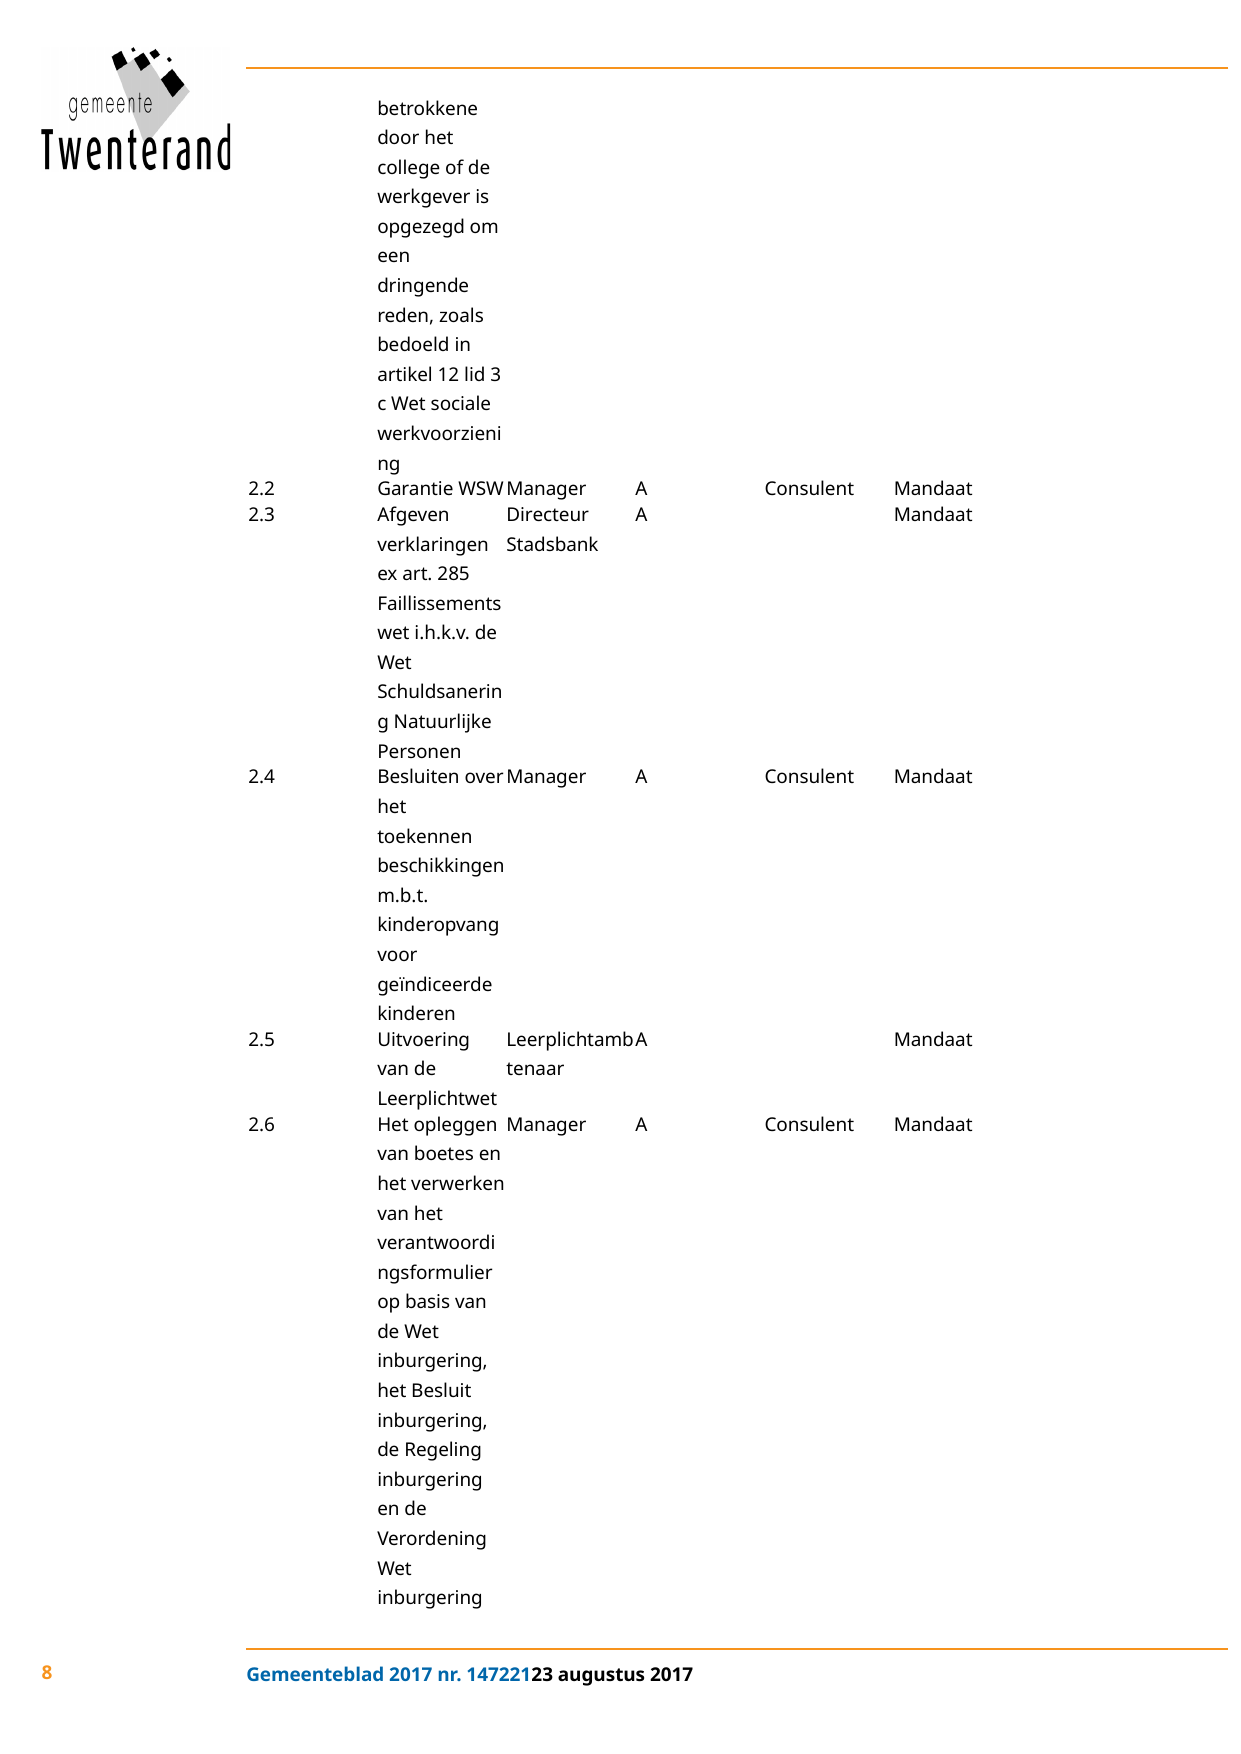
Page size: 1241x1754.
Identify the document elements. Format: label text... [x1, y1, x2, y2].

table_cell Consulent [764, 476, 893, 501]
table_cell [506, 95, 635, 476]
table_cell betrokkene door het college of de werkgever is opgezegd om een dringende reden, zoals bedoeld in artikel 12 lid 3 c Wet sociale werkvoorziening [377, 95, 506, 476]
table_cell Mandaat [894, 501, 1022, 764]
table_cell A [635, 1026, 764, 1111]
table_cell 2.4 [248, 764, 377, 1026]
table_cell [1023, 476, 1152, 501]
table_cell A [635, 501, 764, 764]
table_cell [764, 501, 893, 764]
table_cell Directeur Stadsbank [506, 501, 635, 764]
table_cell Manager [506, 764, 635, 1026]
table_cell Besluiten over het toekennen beschikkingen m.b.t. kinderopvang voor geïndiceerde kinderen [377, 764, 506, 1026]
table_cell 2.6 [248, 1111, 377, 1610]
table_cell [635, 95, 764, 476]
table_cell Afgeven verklaringen ex art. 285 Faillissementswet i.h.k.v. de Wet Schuldsanering Natuurlijke Personen [377, 501, 506, 764]
table_cell [894, 95, 1022, 476]
table_cell Mandaat [894, 1026, 1022, 1111]
table_cell [764, 95, 893, 476]
table_cell Consulent [764, 1111, 893, 1610]
table_cell Mandaat [894, 1111, 1022, 1610]
table_cell [1023, 1111, 1152, 1610]
table_cell A [635, 476, 764, 501]
table_cell [1023, 764, 1152, 1026]
table_cell [248, 95, 377, 476]
table_cell Leerplichtambtenaar [506, 1026, 635, 1111]
table_cell 2.5 [248, 1026, 377, 1111]
table_cell Consulent [764, 764, 893, 1026]
table_cell Mandaat [894, 764, 1022, 1026]
table_cell 2.2 [248, 476, 377, 501]
table_cell Garantie WSW [377, 476, 506, 501]
table_cell 2.3 [248, 501, 377, 764]
table_cell Manager [506, 1111, 635, 1610]
table_cell Het opleggen van boetes en het verwerken van het verantwoordingsformulier op basis van de Wet inburgering, het Besluit inburgering, de Regeling inburgering en de Verordening Wet inburgering [377, 1111, 506, 1610]
table_cell Uitvoering van de Leerplichtwet [377, 1026, 506, 1111]
table_cell [764, 1026, 893, 1111]
table_cell A [635, 764, 764, 1026]
table_cell [1023, 1026, 1152, 1111]
picture [41, 47, 231, 172]
table_cell A [635, 1111, 764, 1610]
table_cell Manager [506, 476, 635, 501]
table_cell [1023, 95, 1152, 476]
table_cell Mandaat [894, 476, 1022, 501]
table_cell [1023, 501, 1152, 764]
